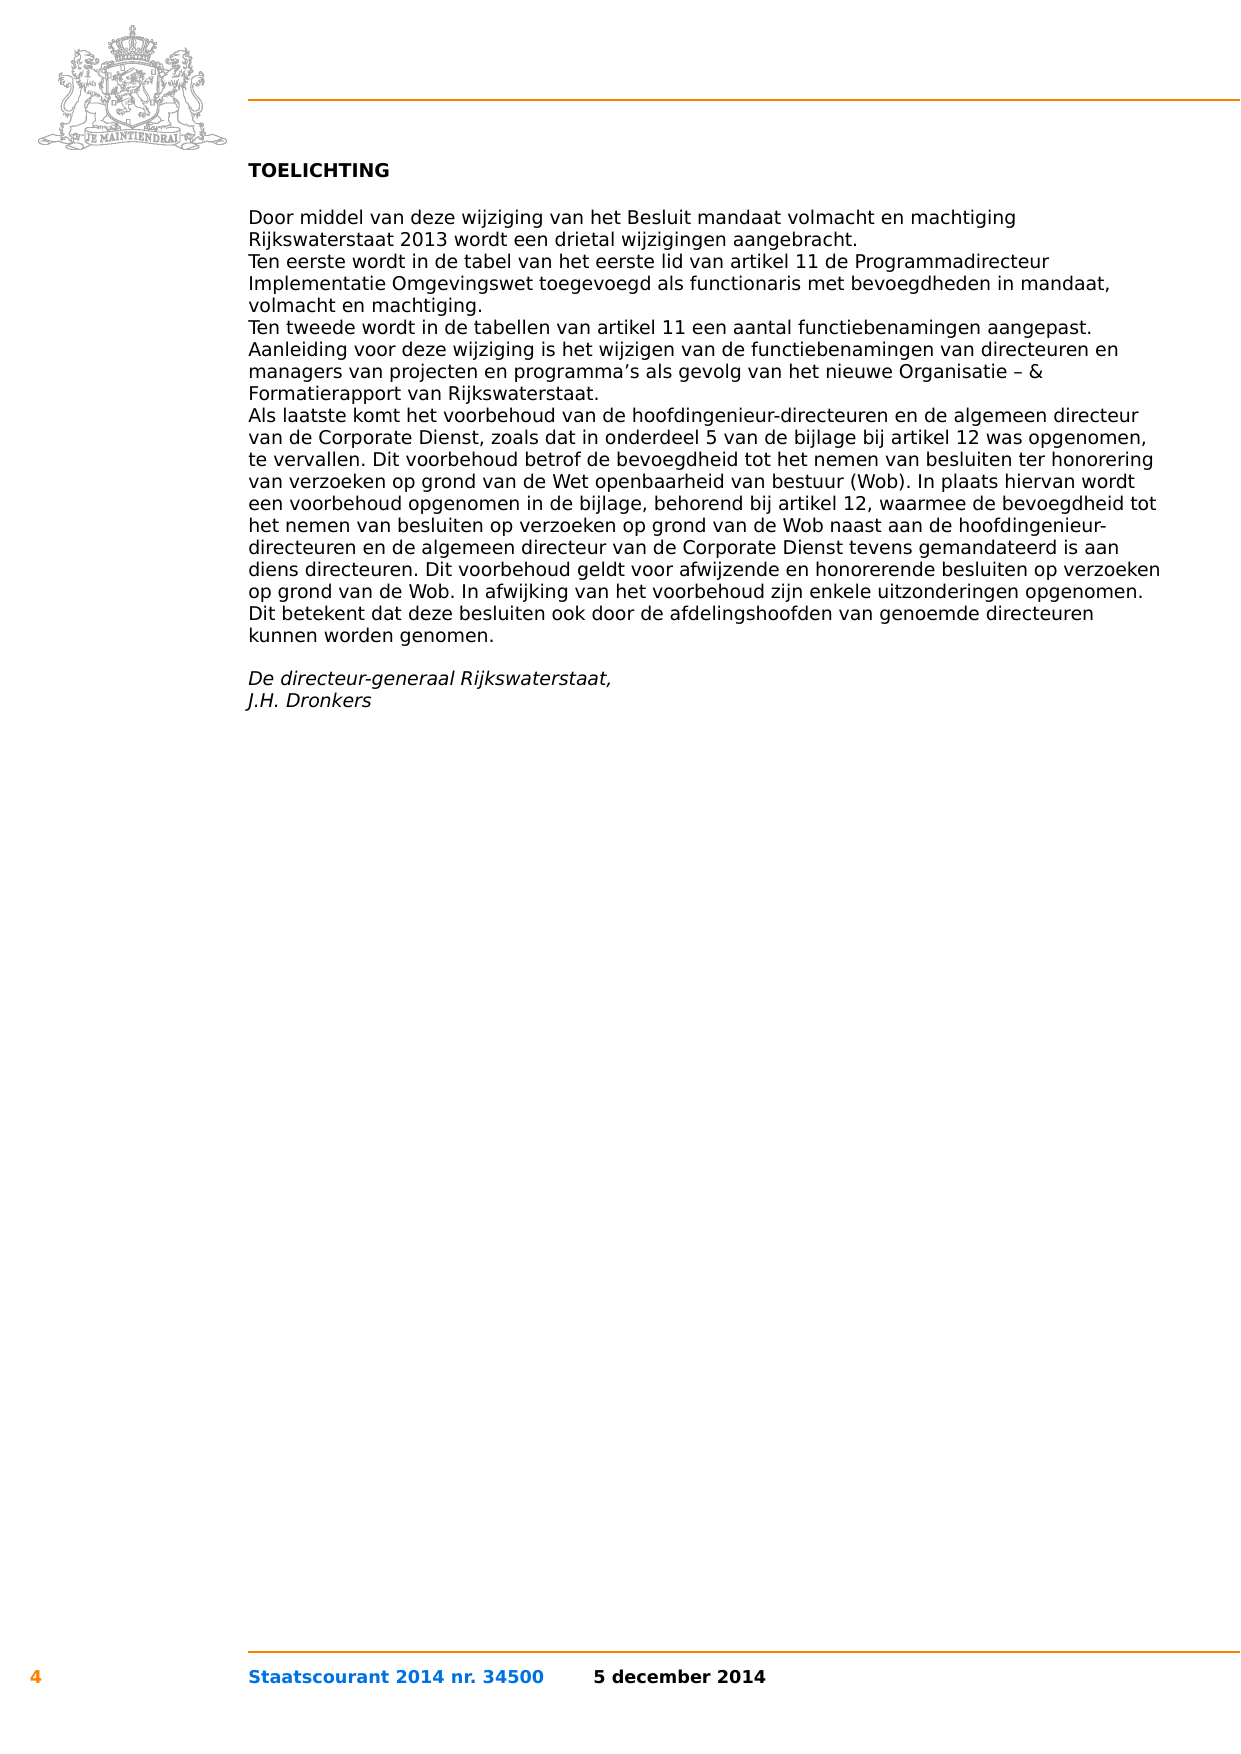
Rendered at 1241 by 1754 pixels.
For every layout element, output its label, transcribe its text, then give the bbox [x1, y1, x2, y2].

text Ten eerste wordt in de tabel van het eerste lid van artikel 11 de Programmadirecteur Implementatie Omgevingswet toegevoegd als functionaris met bevoegdheden in mandaat, volmacht en machtiging. [248, 251, 1163, 317]
text Ten tweede wordt in de tabellen van artikel 11 een aantal functiebenamingen aangepast. Aanleiding voor deze wijziging is het wijzigen van de functiebenamingen van directeuren en managers van projecten en programma’s als gevolg van het nieuwe Organisatie – & Formatierapport van Rijkswaterstaat. [248, 317, 1163, 405]
picture [38, 25, 227, 150]
subtitle TOELICHTING [248, 160, 1163, 182]
text De directeur-generaal Rijkswaterstaat, J.H. Dronkers [248, 668, 1163, 712]
text Als laatste komt het voorbehoud van de hoofdingenieur-directeuren en de algemeen directeur van de Corporate Dienst, zoals dat in onderdeel 5 van de bijlage bij artikel 12 was opgenomen, te vervallen. Dit voorbehoud betrof de bevoegdheid tot het nemen van besluiten ter honorering van verzoeken op grond van de Wet openbaarheid van bestuur (Wob). In plaats hiervan wordt een voorbehoud opgenomen in de bijlage, behorend bij artikel 12, waarmee de bevoegdheid tot het nemen van besluiten op verzoeken op grond van de Wob naast aan de hoofdingenieur-directeuren en de algemeen directeur van de Corporate Dienst tevens gemandateerd is aan diens directeuren. Dit voorbehoud geldt voor afwijzende en honorerende besluiten op verzoeken op grond van de Wob. In afwijking van het voorbehoud zijn enkele uitzonderingen opgenomen. Dit betekent dat deze besluiten ook door de afdelingshoofden van genoemde directeuren kunnen worden genomen. [248, 405, 1163, 646]
text Door middel van deze wijziging van het Besluit mandaat volmacht en machtiging Rijkswaterstaat 2013 wordt een drietal wijzigingen aangebracht. [248, 207, 1163, 251]
